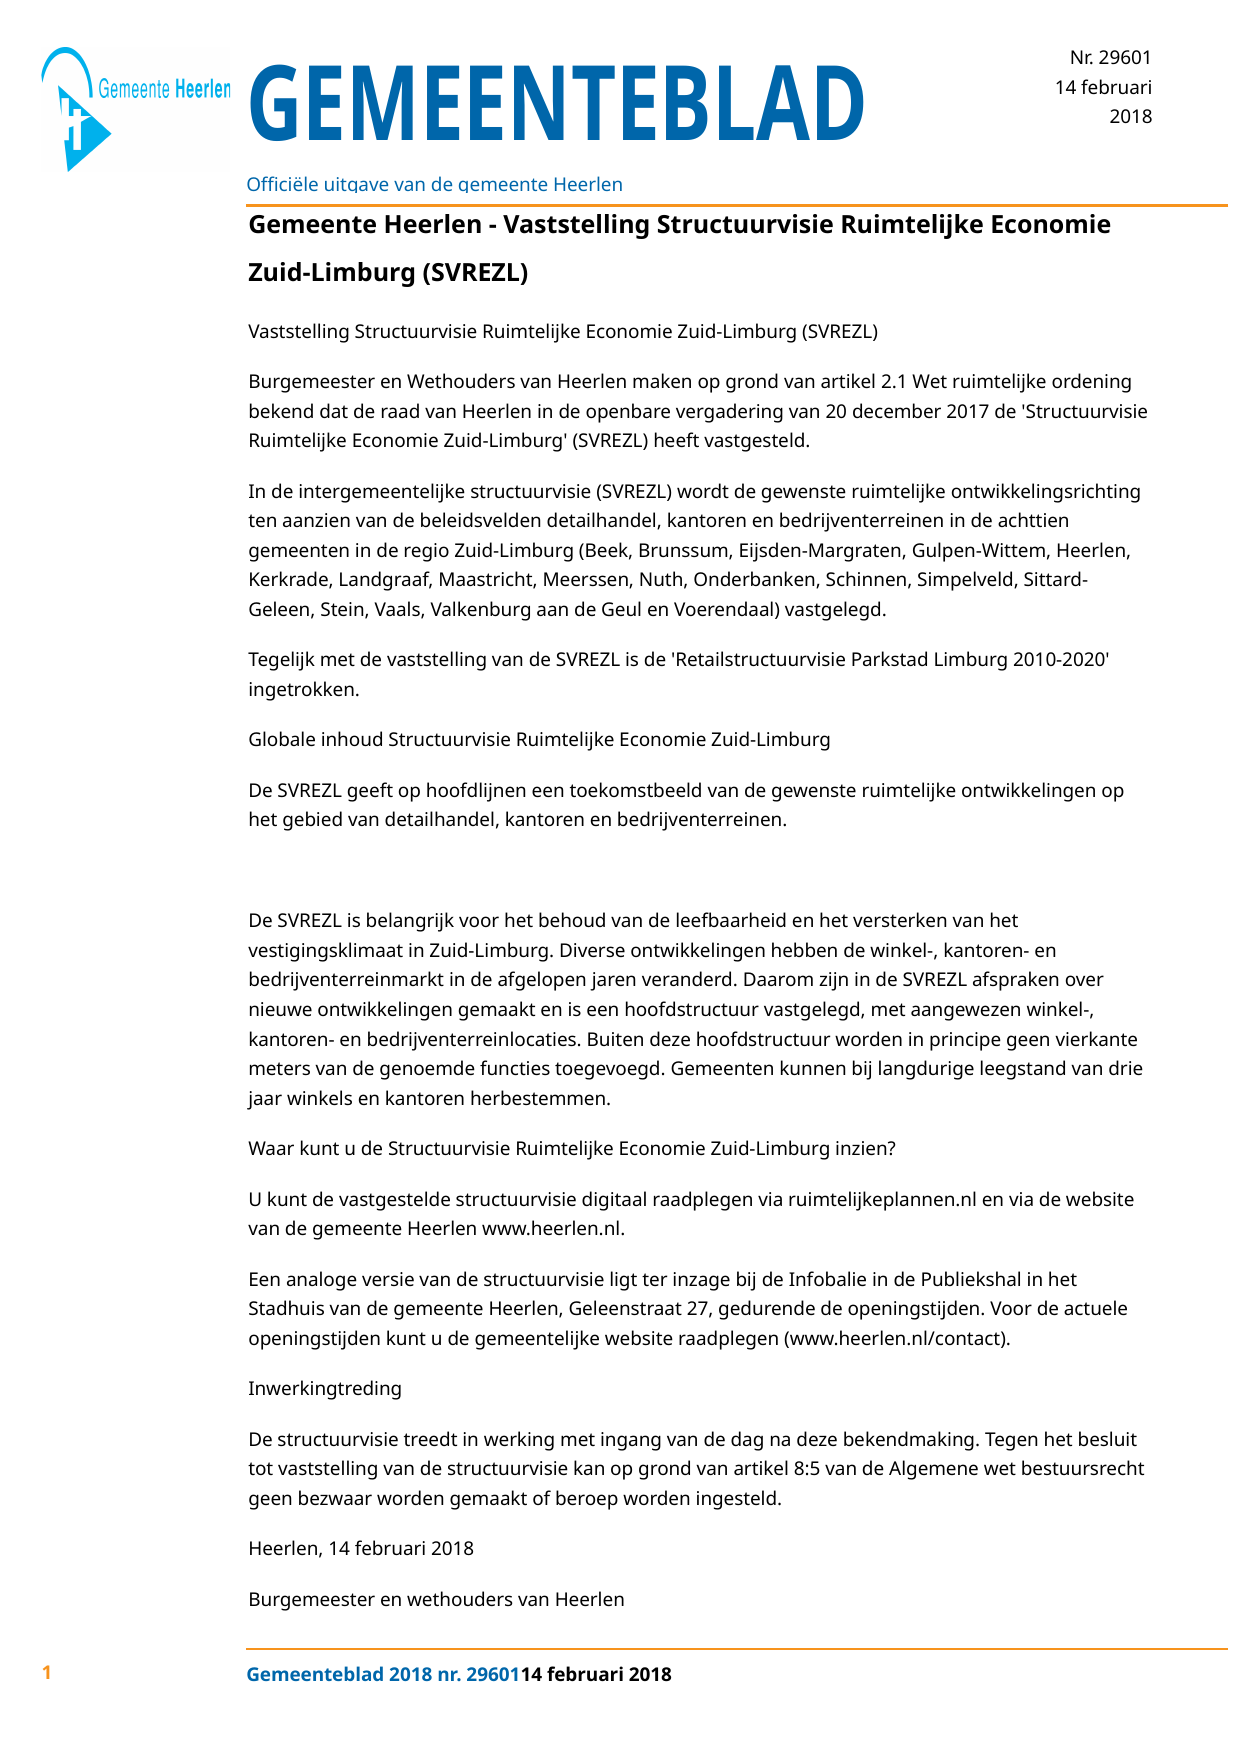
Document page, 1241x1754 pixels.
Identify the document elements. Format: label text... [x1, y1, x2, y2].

text Burgemeester en wethouders van Heerlen [248, 1586, 1152, 1612]
text Gemeente Heerlen - Vaststelling Structuurvisie Ruimtelijke Economie Zuid-Limburg (SVREZL) [248, 207, 1152, 288]
picture [41, 47, 231, 172]
text Tegelijk met de vaststelling van de SVREZL is de 'Retailstructuurvisie Parkstad Limburg 2010-2020' ingetrokken. [248, 647, 1152, 702]
text Globale inhoud Structuurvisie Ruimtelijke Economie Zuid-Limburg [248, 727, 1152, 752]
text Heerlen, 14 februari 2018 [248, 1535, 1152, 1561]
text In de intergemeentelijke structuurvisie (SVREZL) wordt de gewenste ruimtelijke ontwikkelingsrichting ten aanzien van de beleidsvelden detailhandel, kantoren en bedrijventerreinen in de achttien gemeenten in de regio Zuid-Limburg (Beek, Brunssum, Eijsden-Margraten, Gulpen-Wittem, Heerlen, Kerkrade, Landgraaf, Maastricht, Meerssen, Nuth, Onderbanken, Schinnen, Simpelveld, Sittard-Geleen, Stein, Vaals, Valkenburg aan de Geul en Voerendaal) vastgelegd. [248, 478, 1152, 622]
text Waar kunt u de Structuurvisie Ruimtelijke Economie Zuid-Limburg inzien? [248, 1135, 1152, 1161]
text Een analoge versie van de structuurvisie ligt ter inzage bij de Infobalie in de Publiekshal in het Stadhuis van de gemeente Heerlen, Geleenstraat 27, gedurende de openingstijden. Voor de actuele openingstijden kunt u de gemeentelijke website raadplegen (www.heerlen.nl/contact). [248, 1266, 1152, 1351]
text Inwerkingtreding [248, 1375, 1152, 1401]
text De structuurvisie treedt in werking met ingang van de dag na deze bekendmaking. Tegen het besluit tot vaststelling van de structuurvisie kan op grond van artikel 8:5 van de Algemene wet bestuursrecht geen bezwaar worden gemaakt of beroep worden ingesteld. [248, 1426, 1152, 1511]
text U kunt de vastgestelde structuurvisie digitaal raadplegen via ruimtelijkeplannen.nl en via de website van de gemeente Heerlen www.heerlen.nl. [248, 1186, 1152, 1241]
text Burgemeester en Wethouders van Heerlen maken op grond van artikel 2.1 Wet ruimtelijke ordening bekend dat de raad van Heerlen in de openbare vergadering van 20 december 2017 de 'Structuurvisie Ruimtelijke Economie Zuid-Limburg' (SVREZL) heeft vastgesteld. [248, 368, 1152, 453]
text De SVREZL geeft op hoofdlijnen een toekomstbeeld van de gewenste ruimtelijke ontwikkelingen op het gebied van detailhandel, kantoren en bedrijventerreinen. [248, 777, 1152, 832]
text Vaststelling Structuurvisie Ruimtelijke Economie Zuid-Limburg (SVREZL) [248, 318, 1152, 344]
picture [41, 47, 58, 70]
text De SVREZL is belangrijk voor het behoud van de leefbaarheid en het versterken van het vestigingsklimaat in Zuid-Limburg. Diverse ontwikkelingen hebben de winkel-, kantoren- en bedrijventerreinmarkt in de afgelopen jaren veranderd. Daarom zijn in de SVREZL afspraken over nieuwe ontwikkelingen gemaakt en is een hoofdstructuur vastgelegd, met aangewezen winkel-, kantoren- en bedrijventerreinlocaties. Buiten deze hoofdstructuur worden in principe geen vierkante meters van de genoemde functies toegevoegd. Gemeenten kunnen bij langdurige leegstand van drie jaar winkels en kantoren herbestemmen. [248, 907, 1152, 1111]
